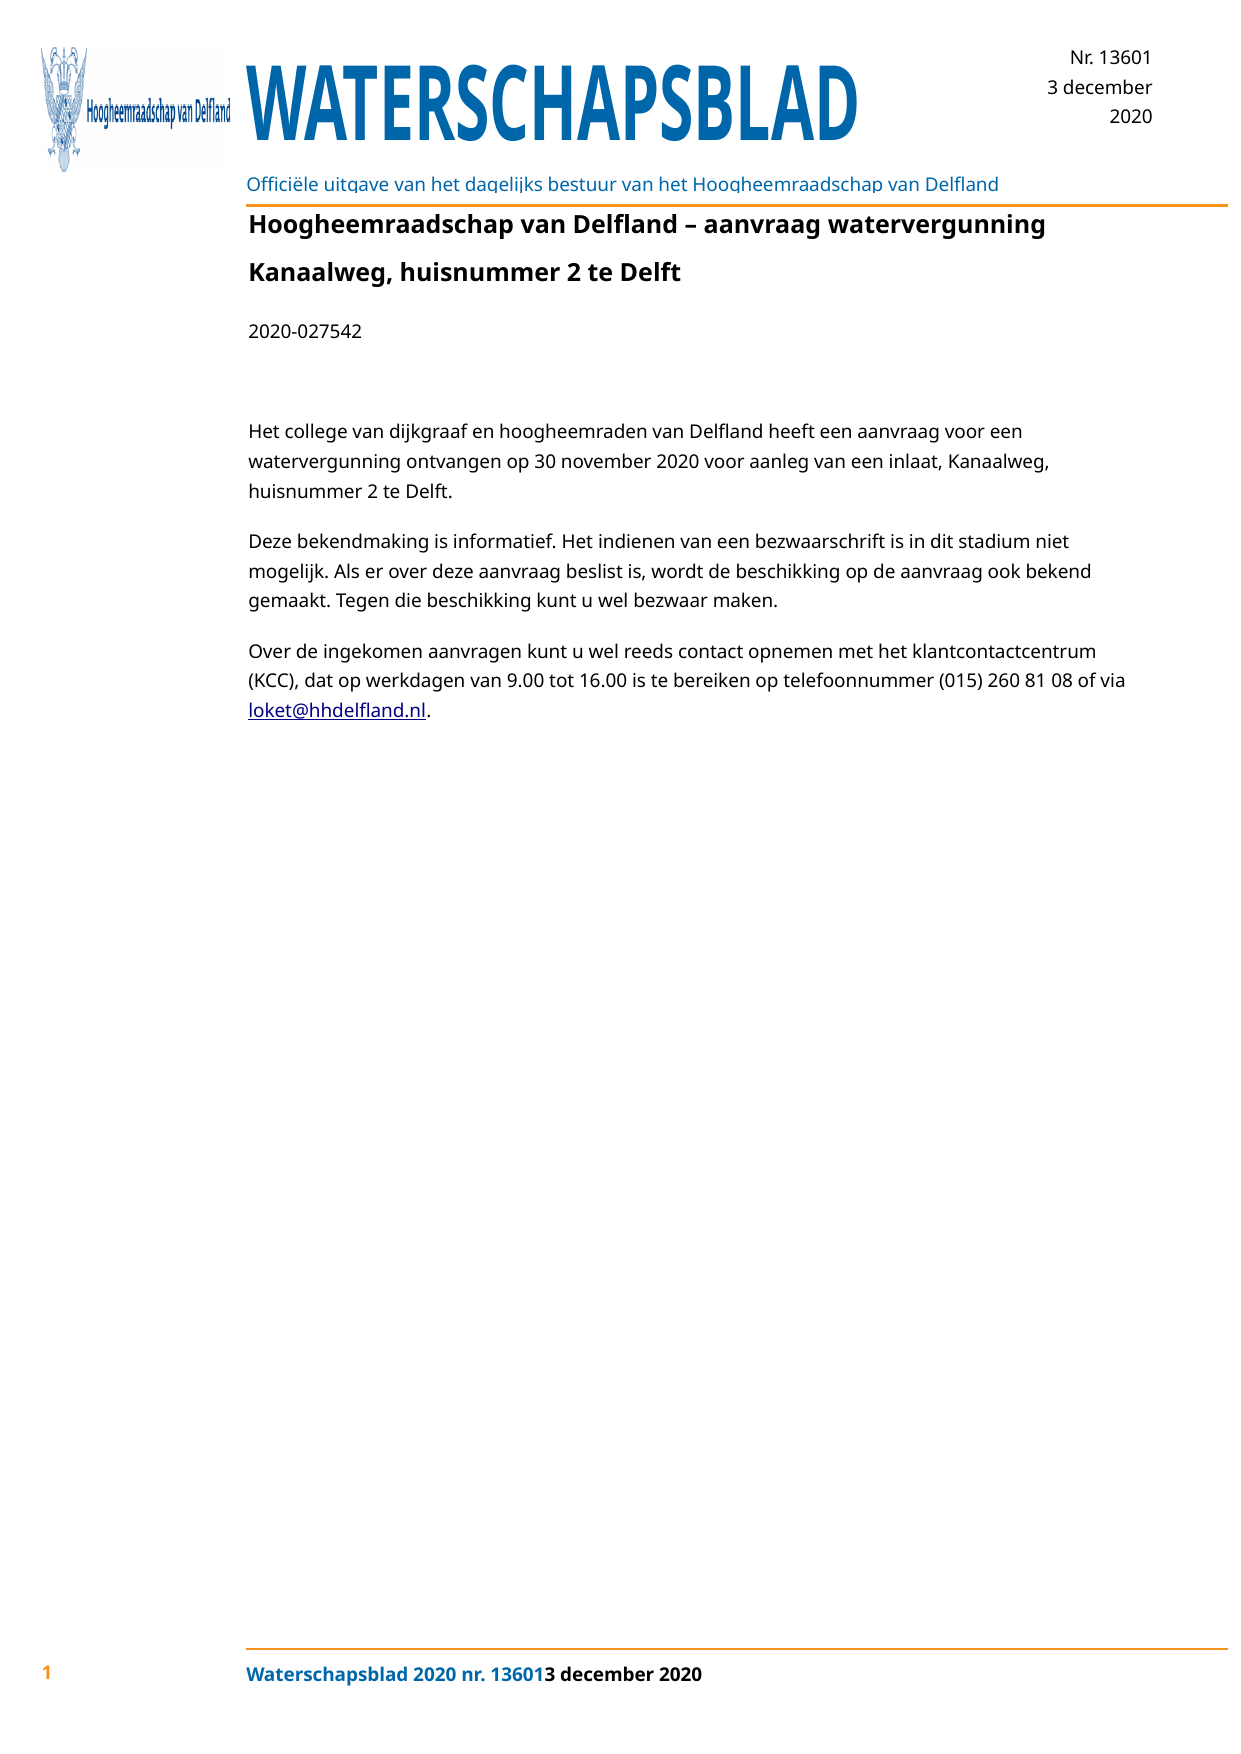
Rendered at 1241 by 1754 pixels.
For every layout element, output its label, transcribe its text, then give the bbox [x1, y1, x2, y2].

text Over de ingekomen aanvragen kunt u wel reeds contact opnemen met het klantcontactcentrum (KCC), dat op werkdagen van 9.00 tot 16.00 is te bereiken op telefoonnummer (015) 260 81 08 of via loket@hhdelfland.nl. [248, 638, 1152, 723]
picture [41, 47, 231, 172]
text 2020-027542 [248, 318, 1152, 344]
text Hoogheemraadschap van Delfland – aanvraag watervergunning Kanaalweg, huisnummer 2 te Delft [248, 207, 1152, 288]
text Deze bekendmaking is informatief. Het indienen van een bezwaarschrift is in dit stadium niet mogelijk. Als er over deze aanvraag beslist is, wordt de beschikking op de aanvraag ook bekend gemaakt. Tegen die beschikking kunt u wel bezwaar maken. [248, 528, 1152, 613]
text Het college van dijkgraaf en hoogheemraden van Delfland heeft een aanvraag voor een watervergunning ontvangen op 30 november 2020 voor aanleg van een inlaat, Kanaalweg, huisnummer 2 te Delft. [248, 419, 1152, 504]
